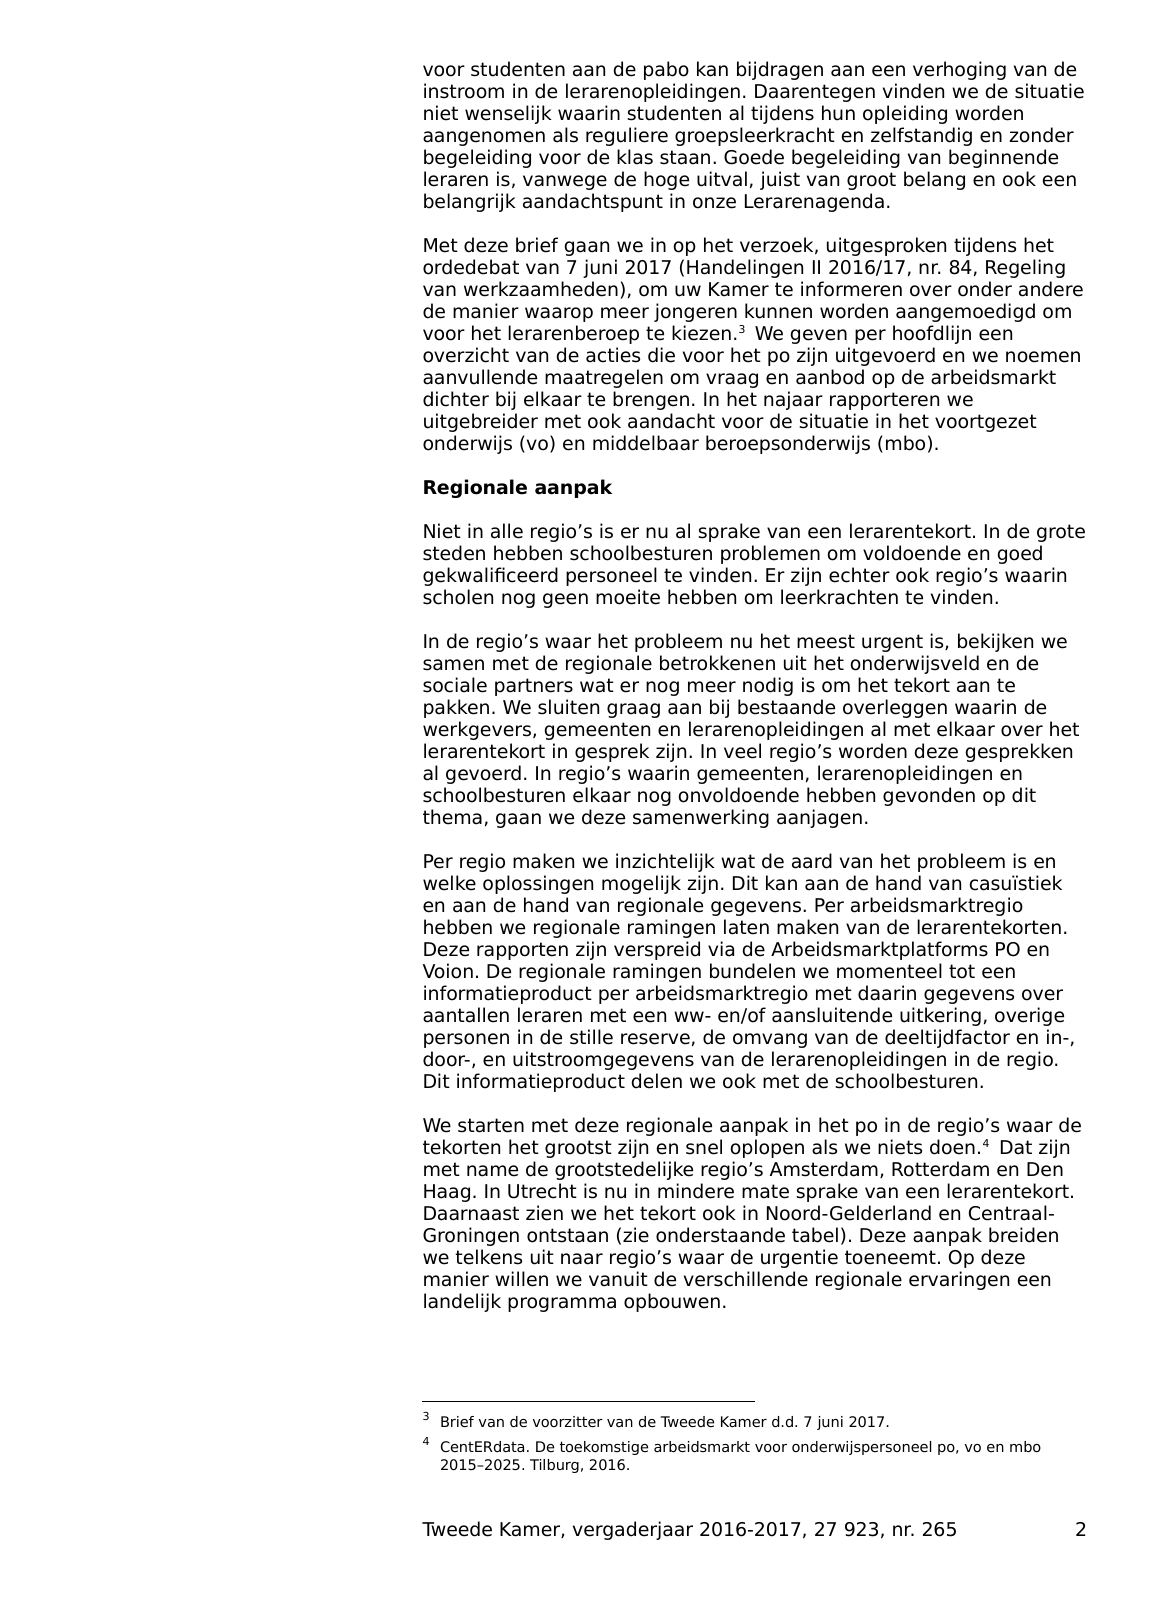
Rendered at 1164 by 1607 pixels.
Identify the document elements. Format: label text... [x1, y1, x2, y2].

text Met deze brief gaan we in op het verzoek, uitgesproken tijdens het ordedebat van 7 juni 2017 (Handelingen II 2016/17, nr. 84, Regeling van werkzaamheden), om uw Kamer te informeren over onder andere de manier waarop meer jongeren kunnen worden aangemoedigd om voor het lerarenberoep te kiezen. We geven per hoofdlijn een overzicht van de acties die voor het po zijn uitgevoerd en we noemen aanvullende maatregelen om vraag en aanbod op de arbeidsmarkt dichter bij elkaar te brengen. In het najaar rapporteren we uitgebreider met ook aandacht voor de situatie in het voortgezet onderwijs (vo) en middelbaar beroepsonderwijs (mbo). [422, 235, 1087, 455]
text Niet in alle regio’s is er nu al sprake van een lerarentekort. In de grote steden hebben schoolbesturen problemen om voldoende en goed gekwalificeerd personeel te vinden. Er zijn echter ook regio’s waarin scholen nog geen moeite hebben om leerkrachten te vinden. [422, 521, 1087, 609]
text Brief van de voorzitter van de Tweede Kamer d.d. 7 juni 2017. [422, 1410, 1087, 1432]
subtitle Regionale aanpak [422, 477, 1087, 499]
text CentERdata. De toekomstige arbeidsmarkt voor onderwijspersoneel po, vo en mbo 2015–2025. Tilburg, 2016. [422, 1435, 1087, 1474]
text Per regio maken we inzichtelijk wat de aard van het probleem is en welke oplossingen mogelijk zijn. Dit kan aan de hand van casuïstiek en aan de hand van regionale gegevens. Per arbeidsmarktregio hebben we regionale ramingen laten maken van de lerarentekorten. Deze rapporten zijn verspreid via de Arbeidsmarktplatforms PO en Voion. De regionale ramingen bundelen we momenteel tot een informatieproduct per arbeidsmarktregio met daarin gegevens over aantallen leraren met een ww- en/of aansluitende uitkering, overige personen in de stille reserve, de omvang van de deeltijdfactor en in-, door-, en uitstroomgegevens van de lerarenopleidingen in de regio. Dit informatieproduct delen we ook met de schoolbesturen. [422, 851, 1087, 1093]
text In de regio’s waar het probleem nu het meest urgent is, bekijken we samen met de regionale betrokkenen uit het onderwijsveld en de sociale partners wat er nog meer nodig is om het tekort aan te pakken. We sluiten graag aan bij bestaande overleggen waarin de werkgevers, gemeenten en lerarenopleidingen al met elkaar over het lerarentekort in gesprek zijn. In veel regio’s worden deze gesprekken al gevoerd. In regio’s waarin gemeenten, lerarenopleidingen en schoolbesturen elkaar nog onvoldoende hebben gevonden op dit thema, gaan we deze samenwerking aanjagen. [422, 631, 1087, 829]
text We starten met deze regionale aanpak in het po in de regio’s waar de tekorten het grootst zijn en snel oplopen als we niets doen. Dat zijn met name de grootstedelijke regio’s Amsterdam, Rotterdam en Den Haag. In Utrecht is nu in mindere mate sprake van een lerarentekort. Daarnaast zien we het tekort ook in Noord-Gelderland en Centraal-Groningen ontstaan (zie onderstaande tabel). Deze aanpak breiden we telkens uit naar regio’s waar de urgentie toeneemt. Op deze manier willen we vanuit de verschillende regionale ervaringen een landelijk programma opbouwen. [422, 1115, 1087, 1313]
text voor studenten aan de pabo kan bijdragen aan een verhoging van de instroom in de lerarenopleidingen. Daarentegen vinden we de situatie niet wenselijk waarin studenten al tijdens hun opleiding worden aangenomen als reguliere groepsleerkracht en zelfstandig en zonder begeleiding voor de klas staan. Goede begeleiding van beginnende leraren is, vanwege de hoge uitval, juist van groot belang en ook een belangrijk aandachtspunt in onze Lerarenagenda. [422, 59, 1087, 213]
